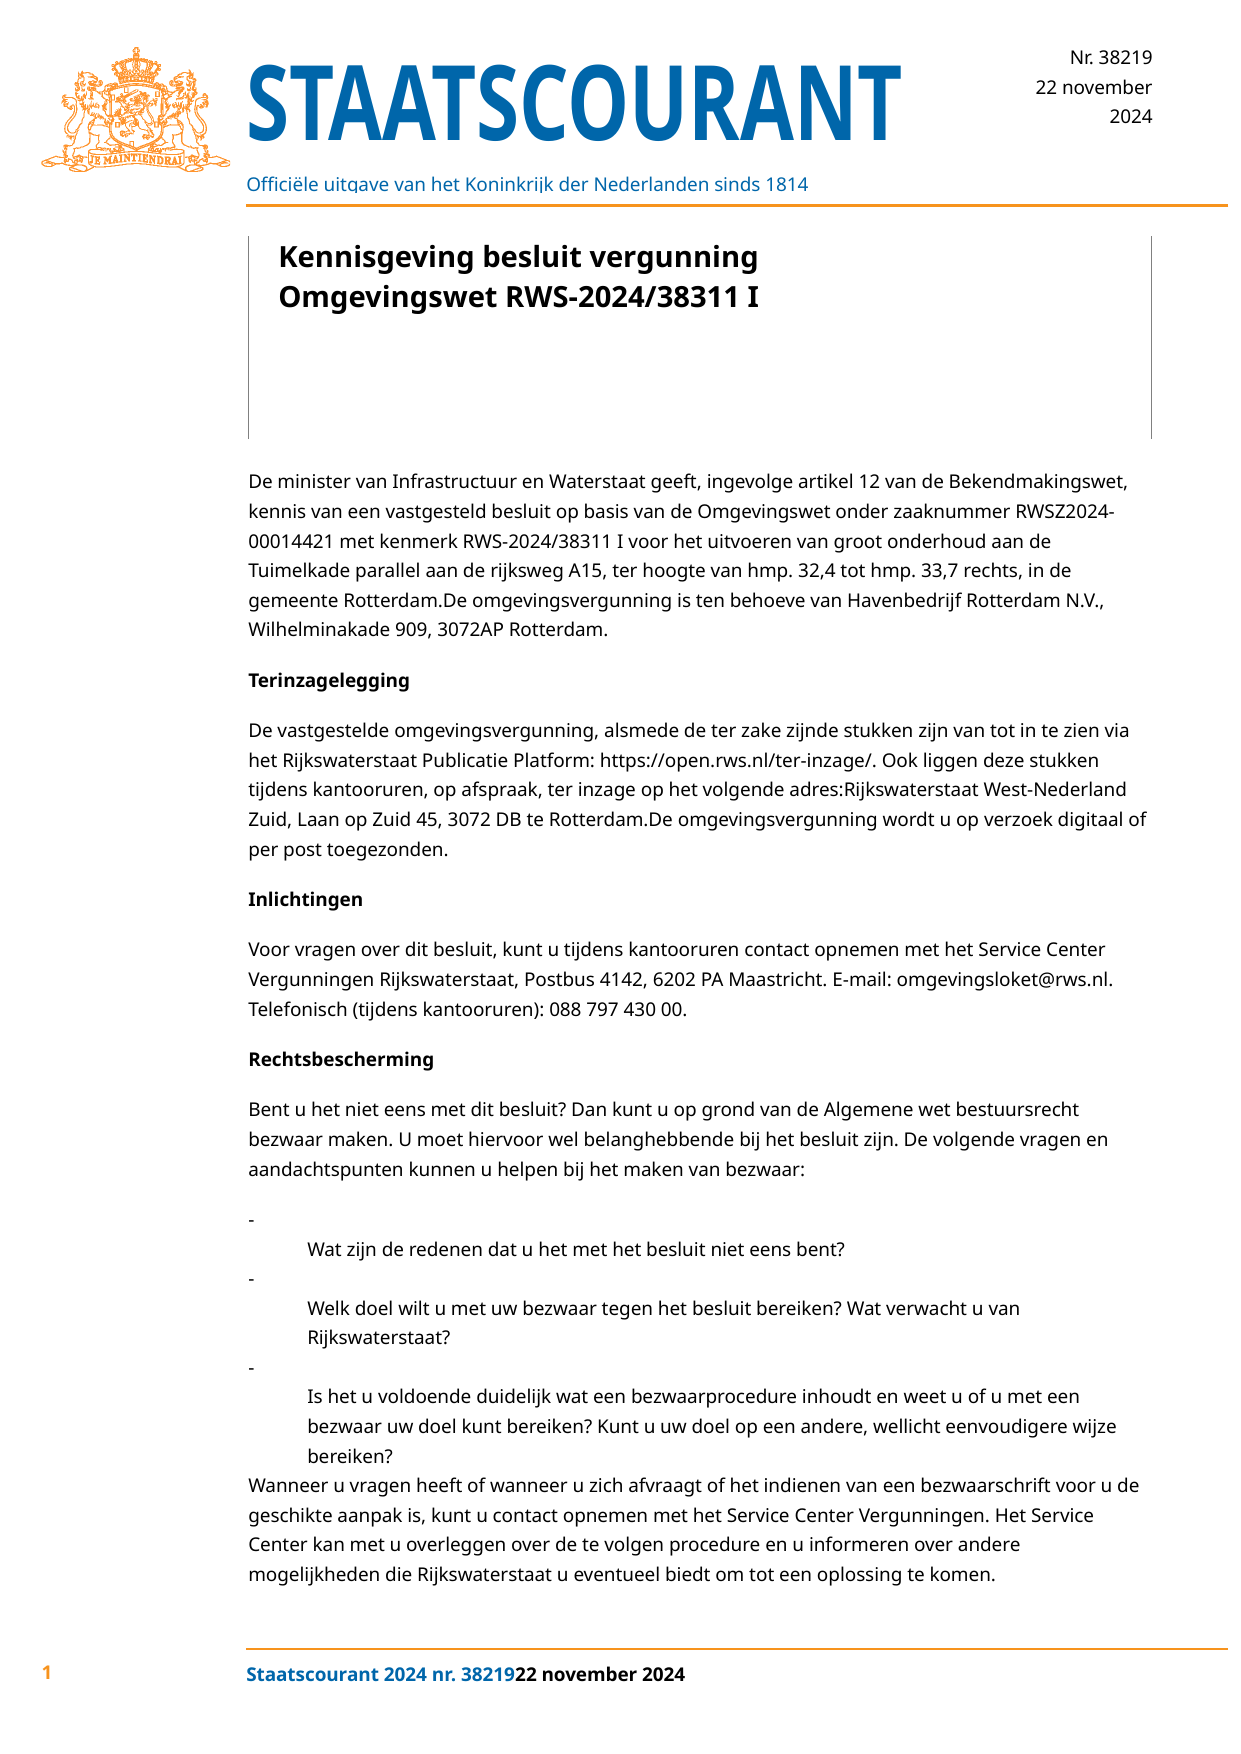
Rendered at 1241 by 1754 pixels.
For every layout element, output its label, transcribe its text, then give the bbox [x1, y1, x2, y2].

text De minister van Infrastructuur en Waterstaat geeft, ingevolge artikel 12 van de Bekendmakingswet, kennis van een vastgesteld besluit op basis van de Omgevingswet onder zaaknummer RWSZ2024-00014421 met kenmerk RWS-2024/38311 I voor het uitvoeren van groot onderhoud aan de Tuimelkade parallel aan de rijksweg A15, ter hoogte van hmp. 32,4 tot hmp. 33,7 rechts, in de gemeente Rotterdam.De omgevingsvergunning is ten behoeve van Havenbedrijf Rotterdam N.V., Wilhelminakade 909, 3072AP Rotterdam. [248, 469, 1152, 642]
list Is het u voldoende duidelijk wat een bezwaarprocedure inhoudt en weet u of u met een bezwaar uw doel kunt bereiken? Kunt u uw doel op een andere, wellicht eenvoudigere wijze bereiken? [248, 1384, 1152, 1468]
table_header [850, 414, 1151, 439]
table_header [1090, 236, 1151, 413]
list Wat zijn de redenen dat u het met het besluit niet eens bent? [248, 1236, 1152, 1261]
table_header Kennisgeving besluit vergunning Omgevingswet RWS-2024/38311 I [249, 236, 850, 439]
text Voor vragen over dit besluit, kunt u tijdens kantooruren contact opnemen met het Service Center Vergunningen Rijkswaterstaat, Postbus 4142, 6202 PA Maastricht. E-mail: omgevingsloket@rws.nl. Telefonisch (tijdens kantooruren): 088 797 430 00. [248, 937, 1152, 1021]
text Bent u het niet eens met dit besluit? Dan kunt u op grond van de Algemene wet bestuursrecht bezwaar maken. U moet hiervoor wel belanghebbende bij het besluit zijn. De volgende vragen en aandachtspunten kunnen u helpen bij het maken van bezwaar: [248, 1097, 1152, 1181]
table_header [850, 236, 912, 413]
picture [912, 236, 1090, 414]
text Terinzagelegging [248, 667, 1152, 693]
list Welk doel wilt u met uw bezwaar tegen het besluit bereiken? Wat verwacht u van Rijkswaterstaat? [248, 1295, 1152, 1350]
text De vastgestelde omgevingsvergunning, alsmede de ter zake zijnde stukken zijn van tot in te zien via het Rijkswaterstaat Publicatie Platform: https://open.rws.nl/ter-inzage/. Ook liggen deze stukken tijdens kantooruren, op afspraak, ter inzage op het volgende adres:Rijkswaterstaat West-Nederland Zuid, Laan op Zuid 45, 3072 DB te Rotterdam.De omgevingsvergunning wordt u op verzoek digitaal of per post toegezonden. [248, 717, 1152, 861]
text Wanneer u vragen heeft of wanneer u zich afvraagt of het indienen van een bezwaarschrift voor u de geschikte aanpak is, kunt u contact opnemen met het Service Center Vergunningen. Het Service Center kan met u overleggen over de te volgen procedure en u informeren over andere mogelijkheden die Rijkswaterstaat u eventueel biedt om tot een oplossing te komen. [248, 1472, 1152, 1587]
picture [41, 47, 231, 172]
text Rechtsbescherming [248, 1046, 1152, 1072]
text Inlichtingen [248, 886, 1152, 912]
